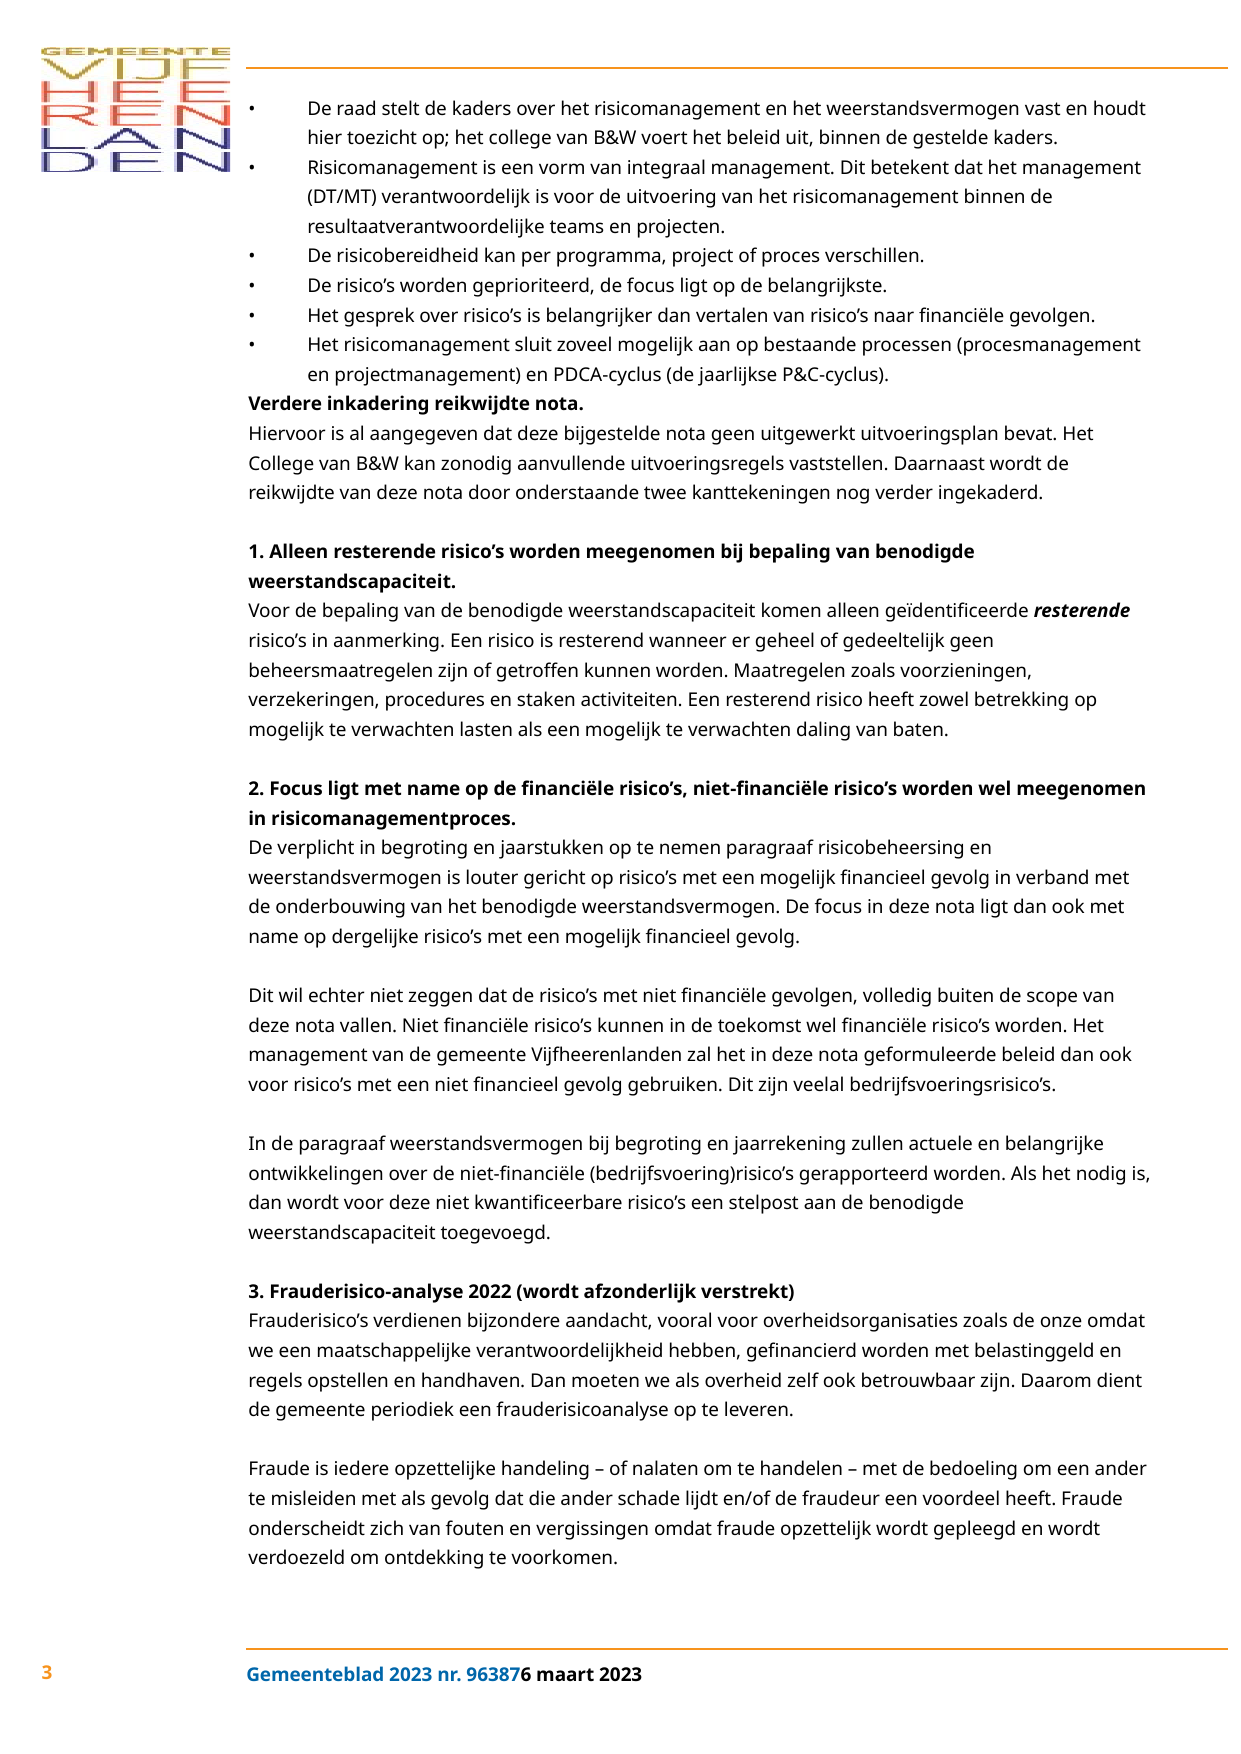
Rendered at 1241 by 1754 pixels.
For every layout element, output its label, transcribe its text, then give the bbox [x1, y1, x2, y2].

list Risicomanagement is een vorm van integraal management. Dit betekent dat het management (DT/MT) verantwoordelijk is voor de uitvoering van het risicomanagement binnen de resultaatverantwoordelijke teams en projecten. [248, 154, 1152, 239]
text Voor de bepaling van de benodigde weerstandscapaciteit komen alleen geïdentificeerde resterende risico’s in aanmerking. Een risico is resterend wanneer er geheel of gedeeltelijk geen beheersmaatregelen zijn of getroffen kunnen worden. Maatregelen zoals voorzieningen, verzekeringen, procedures en staken activiteiten. Een resterend risico heeft zowel betrekking op mogelijk te verwachten lasten als een mogelijk te verwachten daling van baten. [248, 598, 1152, 742]
list De risico’s worden geprioriteerd, de focus ligt op de belangrijkste. [248, 272, 1152, 298]
text In de paragraaf weerstandsvermogen bij begroting en jaarrekening zullen actuele en belangrijke ontwikkelingen over de niet-financiële (bedrijfsvoering)risico’s gerapporteerd worden. Als het nodig is, dan wordt voor deze niet kwantificeerbare risico’s een stelpost aan de benodigde weerstandscapaciteit toegevoegd. [248, 1130, 1152, 1245]
text Fraude is iedere opzettelijke handeling – of nalaten om te handelen – met de bedoeling om een ander te misleiden met als gevolg dat die ander schade lijdt en/of de fraudeur een voordeel heeft. Fraude onderscheidt zich van fouten en vergissingen omdat fraude opzettelijk wordt gepleegd en wordt verdoezeld om ontdekking te voorkomen. [248, 1456, 1152, 1570]
text 2. Focus ligt met name op de financiële risico’s, niet-financiële risico’s worden wel meegenomen in risicomanagementproces. [248, 775, 1152, 831]
text 3. Frauderisico-analyse 2022 (wordt afzonderlijk verstrekt) [248, 1278, 1152, 1304]
list Het risicomanagement sluit zoveel mogelijk aan op bestaande processen (procesmanagement en projectmanagement) en PDCA-cyclus (de jaarlijkse P&C-cyclus). [248, 331, 1152, 387]
list De risicobereidheid kan per programma, project of proces verschillen. [248, 243, 1152, 268]
text Frauderisico’s verdienen bijzondere aandacht, vooral voor overheidsorganisaties zoals de onze omdat we een maatschappelijke verantwoordelijkheid hebben, gefinancierd worden met belastinggeld en regels opstellen en handhaven. Dan moeten we als overheid zelf ook betrouwbaar zijn. Daarom dient de gemeente periodiek een frauderisicoanalyse op te leveren. [248, 1308, 1152, 1422]
list Het gesprek over risico’s is belangrijker dan vertalen van risico’s naar financiële gevolgen. [248, 302, 1152, 328]
text Dit wil echter niet zeggen dat de risico’s met niet financiële gevolgen, volledig buiten de scope van deze nota vallen. Niet financiële risico’s kunnen in de toekomst wel financiële risico’s worden. Het management van de gemeente Vijfheerenlanden zal het in deze nota geformuleerde beleid dan ook voor risico’s met een niet financieel gevolg gebruiken. Dit zijn veelal bedrijfsvoeringsrisico’s. [248, 982, 1152, 1097]
text De verplicht in begroting en jaarstukken op te nemen paragraaf risicobeheersing en weerstandsvermogen is louter gericht op risico’s met een mogelijk financieel gevolg in verband met de onderbouwing van het benodigde weerstandsvermogen. De focus in deze nota ligt dan ook met name op dergelijke risico’s met een mogelijk financieel gevolg. [248, 834, 1152, 949]
text Verdere inkadering reikwijdte nota. [248, 391, 1152, 416]
text 1. Alleen resterende risico’s worden meegenomen bij bepaling van benodigde weerstandscapaciteit. [248, 538, 1152, 594]
list De raad stelt de kaders over het risicomanagement en het weerstandsvermogen vast en houdt hier toezicht op; het college van B&W voert het beleid uit, binnen de gestelde kaders. [248, 95, 1152, 150]
text Hiervoor is al aangegeven dat deze bijgestelde nota geen uitgewerkt uitvoeringsplan bevat. Het College van B&W kan zonodig aanvullende uitvoeringsregels vaststellen. Daarnaast wordt de reikwijdte van deze nota door onderstaande twee kanttekeningen nog verder ingekaderd. [248, 420, 1152, 505]
picture [41, 47, 231, 172]
